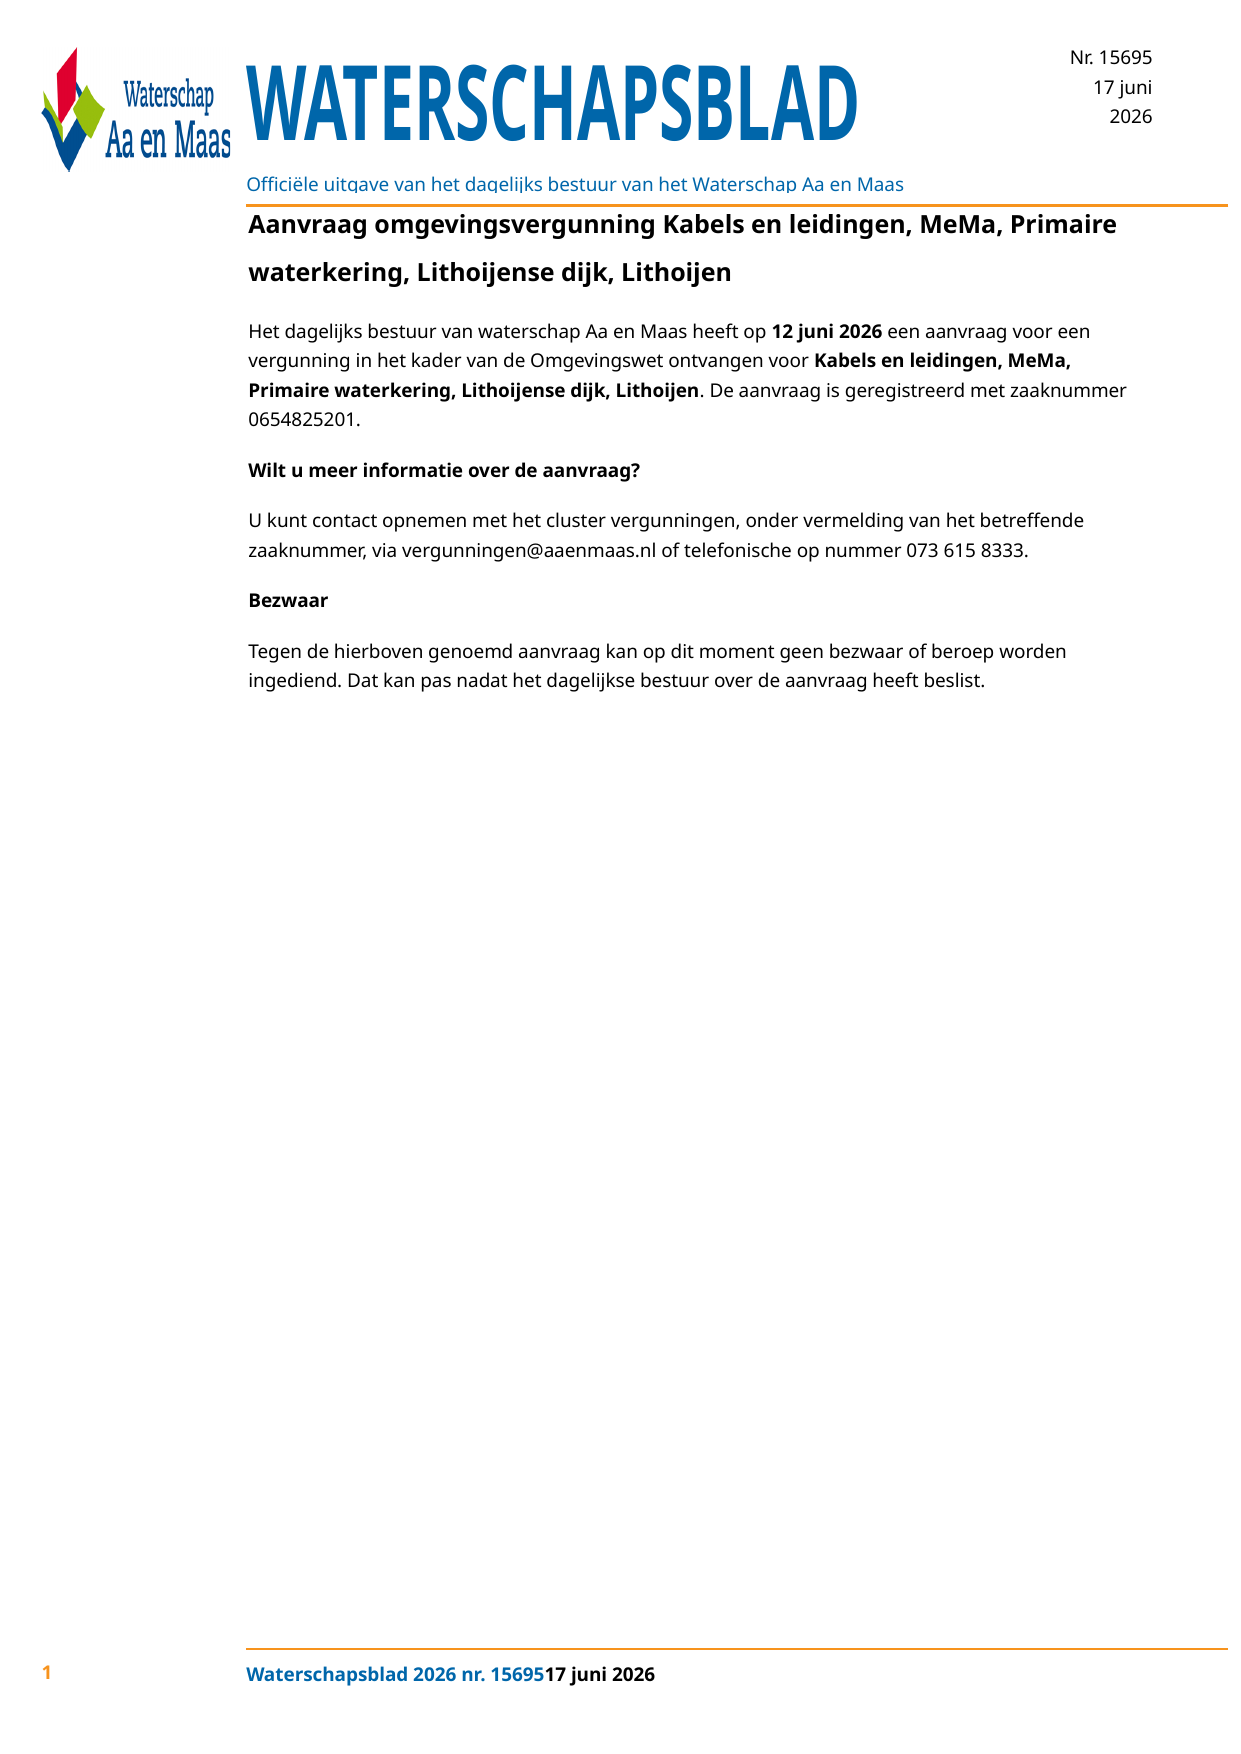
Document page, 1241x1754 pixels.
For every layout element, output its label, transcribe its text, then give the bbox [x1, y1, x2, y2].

picture [41, 47, 231, 172]
text Aanvraag omgevingsvergunning Kabels en leidingen, MeMa, Primaire waterkering, Lithoijense dijk, Lithoijen [248, 207, 1152, 288]
text U kunt contact opnemen met het cluster vergunningen, onder vermelding van het betreffende zaaknummer, via vergunningen@aaenmaas.nl of telefonische op nummer 073 615 8333. [248, 507, 1152, 563]
text Bezwaar [248, 587, 1152, 613]
text Het dagelijks bestuur van waterschap Aa en Maas heeft op 12 juni 2026 een aanvraag voor een vergunning in het kader van de Omgevingswet ontvangen voor Kabels en leidingen, MeMa, Primaire waterkering, Lithoijense dijk, Lithoijen. De aanvraag is geregistreerd met zaaknummer 0654825201. [248, 318, 1152, 432]
text Wilt u meer informatie over de aanvraag? [248, 457, 1152, 483]
text Tegen de hierboven genoemd aanvraag kan op dit moment geen bezwaar of beroep worden ingediend. Dat kan pas nadat het dagelijkse bestuur over de aanvraag heeft beslist. [248, 638, 1152, 693]
